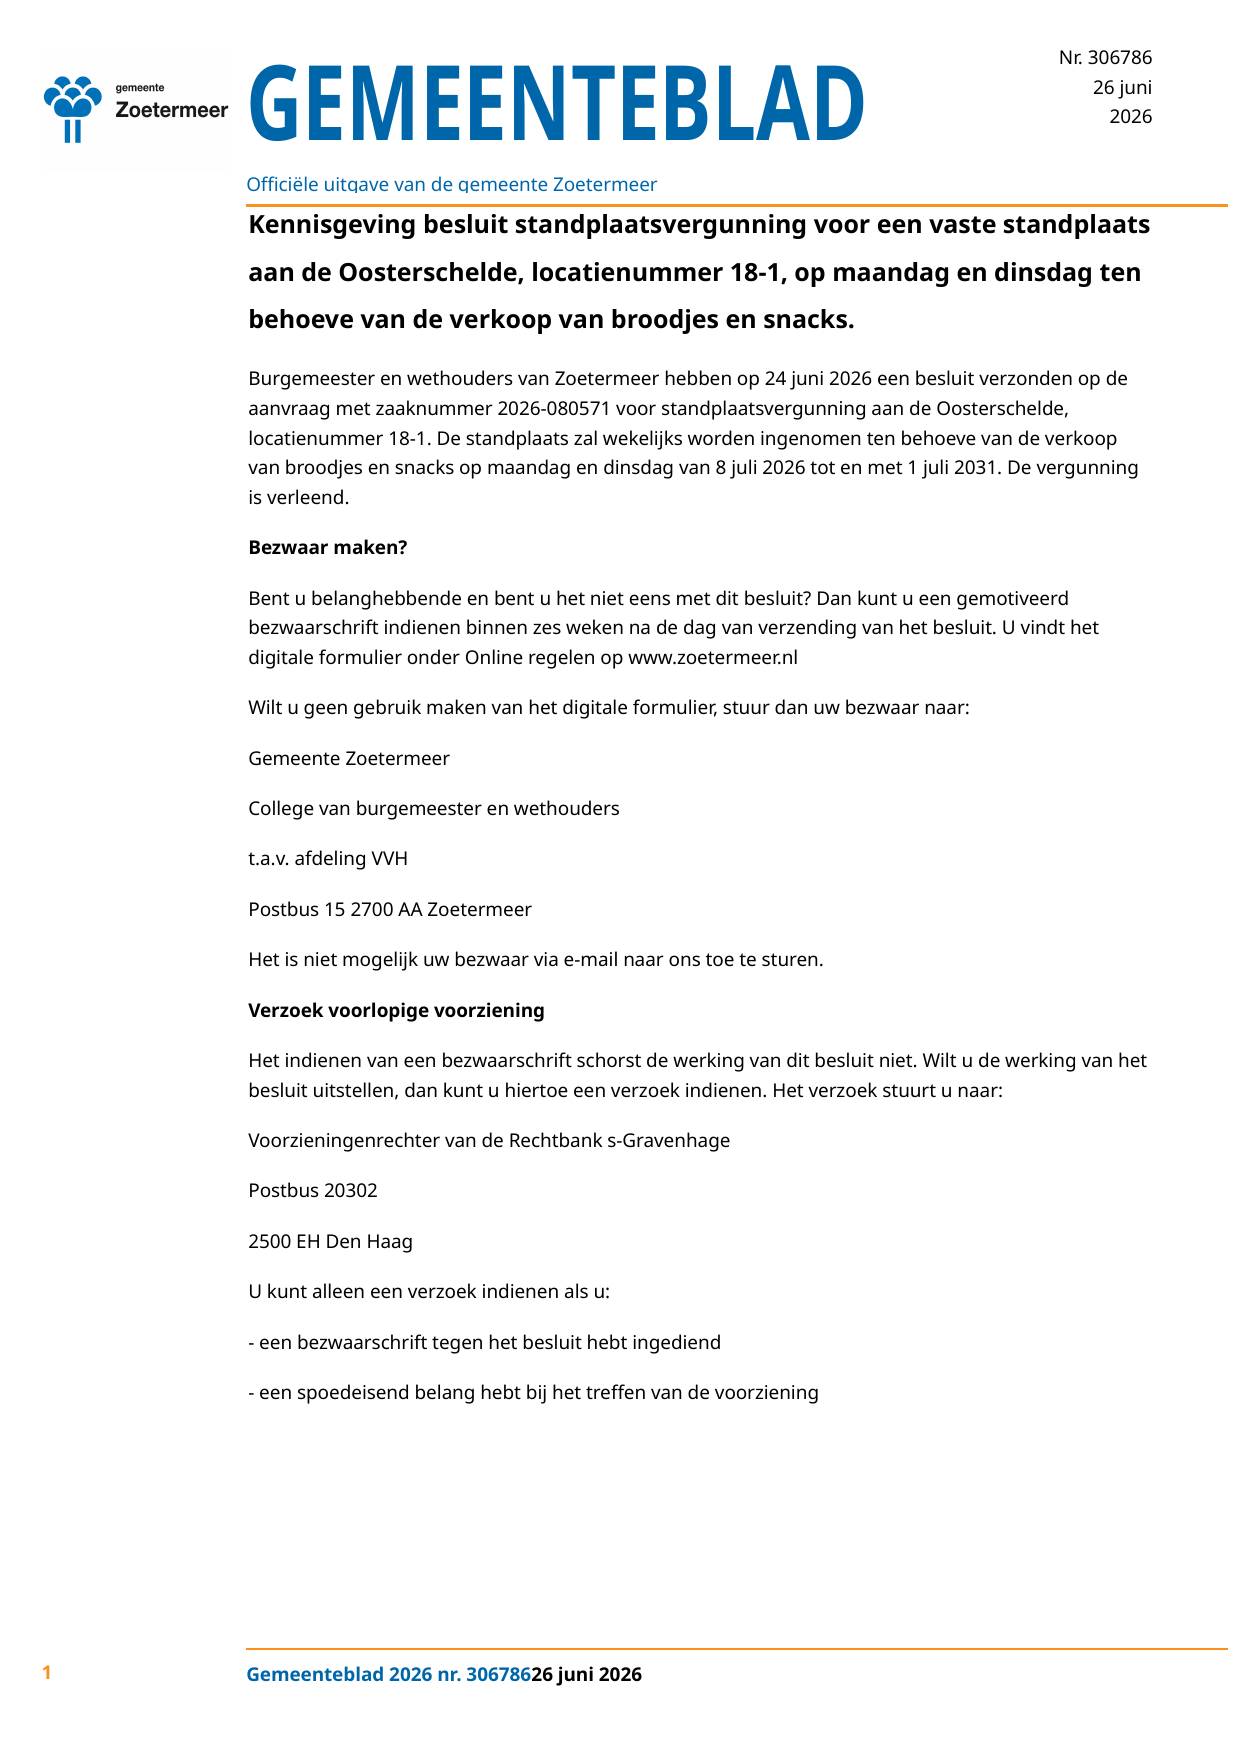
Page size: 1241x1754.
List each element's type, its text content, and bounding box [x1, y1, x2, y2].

text Bezwaar maken? [248, 534, 1152, 560]
text Het indienen van een bezwaarschrift schorst de werking van dit besluit niet. Wilt u de werking van het besluit uitstellen, dan kunt u hiertoe een verzoek indienen. Het verzoek stuurt u naar: [248, 1047, 1152, 1102]
text - een spoedeisend belang hebt bij het treffen van de voorziening [248, 1379, 1152, 1405]
text Wilt u geen gebruik maken van het digitale formulier, stuur dan uw bezwaar naar: [248, 694, 1152, 720]
text Voorzieningenrechter van de Rechtbank s-Gravenhage [248, 1127, 1152, 1153]
picture [41, 47, 231, 172]
text College van burgemeester en wethouders [248, 795, 1152, 821]
text - een bezwaarschrift tegen het besluit hebt ingediend [248, 1329, 1152, 1354]
text Het is niet mogelijk uw bezwaar via e-mail naar ons toe te sturen. [248, 946, 1152, 972]
text t.a.v. afdeling VVH [248, 846, 1152, 871]
text Postbus 15 2700 AA Zoetermeer [248, 896, 1152, 922]
text 2500 EH Den Haag [248, 1228, 1152, 1254]
text U kunt alleen een verzoek indienen als u: [248, 1278, 1152, 1304]
text Bent u belanghebbende en bent u het niet eens met dit besluit? Dan kunt u een gemotiveerd bezwaarschrift indienen binnen zes weken na de dag van verzending van het besluit. U vindt het digitale formulier onder Online regelen op www.zoetermeer.nl [248, 585, 1152, 669]
text Burgemeester en wethouders van Zoetermeer hebben op 24 juni 2026 een besluit verzonden op de aanvraag met zaaknummer 2026-080571 voor standplaatsvergunning aan de Oosterschelde, locatienummer 18-1. De standplaats zal wekelijks worden ingenomen ten behoeve van de verkoop van broodjes en snacks op maandag en dinsdag van 8 juli 2026 tot en met 1 juli 2031. De vergunning is verleend. [248, 366, 1152, 509]
text Verzoek voorlopige voorziening [248, 997, 1152, 1022]
text Gemeente Zoetermeer [248, 745, 1152, 770]
text Postbus 20302 [248, 1178, 1152, 1203]
text Kennisgeving besluit standplaatsvergunning voor een vaste standplaats aan de Oosterschelde, locatienummer 18-1, op maandag en dinsdag ten behoeve van de verkoop van broodjes en snacks. [248, 207, 1152, 336]
